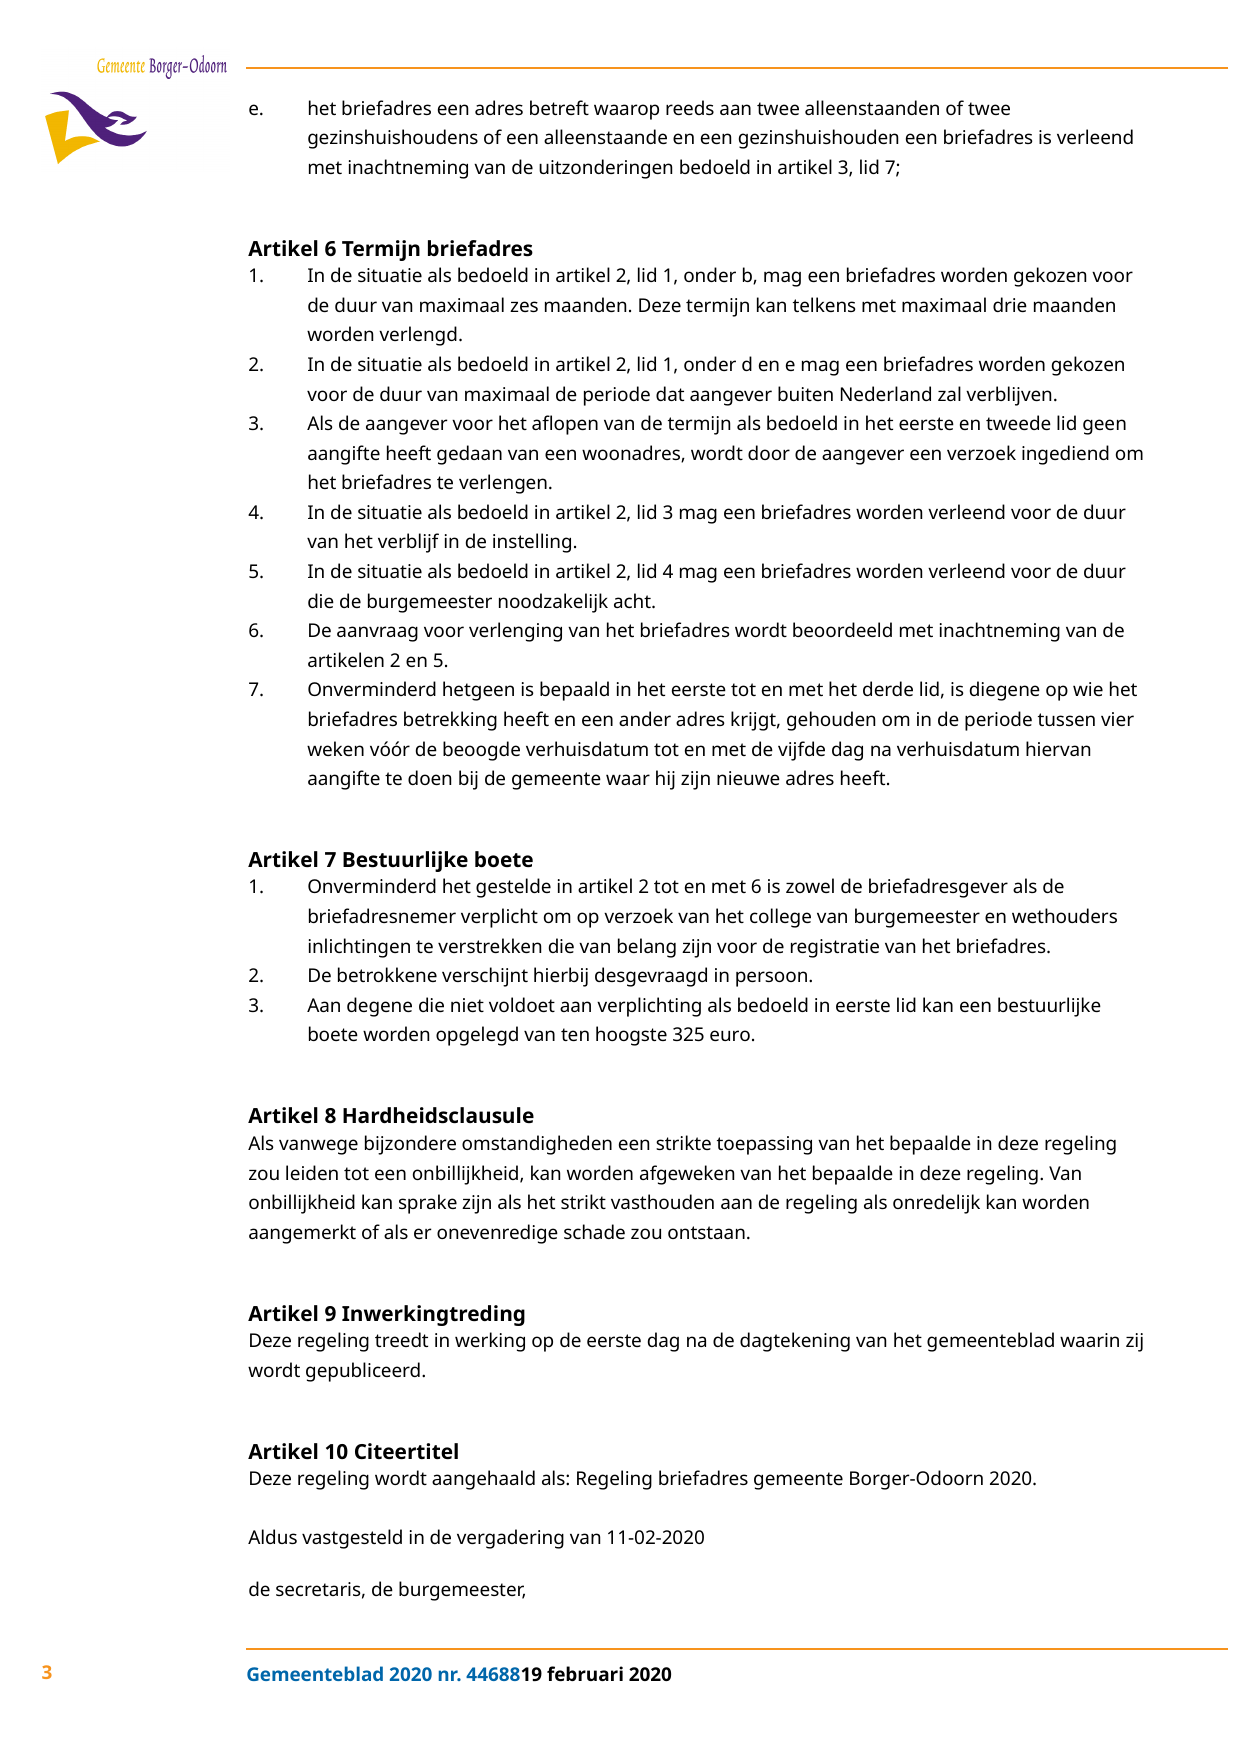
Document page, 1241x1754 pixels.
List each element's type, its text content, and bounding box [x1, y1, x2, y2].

list Onverminderd hetgeen is bepaald in het eerste tot en met het derde lid, is diegene op wie het briefadres betrekking heeft en een ander adres krijgt, gehouden om in de periode tussen vier weken vóór de beoogde verhuisdatum tot en met de vijfde dag na verhuisdatum hiervan aangifte te doen bij de gemeente waar hij zijn nieuwe adres heeft. [248, 677, 1152, 791]
text Aldus vastgesteld in de vergadering van 11-02-2020 [248, 1524, 1152, 1550]
list In de situatie als bedoeld in artikel 2, lid 1, onder d en e mag een briefadres worden gekozen voor de duur van maximaal de periode dat aangever buiten Nederland zal verblijven. [248, 351, 1152, 406]
text Deze regeling wordt aangehaald als: Regeling briefadres gemeente Borger-Odoorn 2020. [248, 1465, 1152, 1491]
text Artikel 6 Termijn briefadres [248, 234, 1152, 262]
text Artikel 9 Inwerkingtreding [248, 1299, 1152, 1327]
text de secretaris, de burgemeester, [248, 1576, 1152, 1602]
list het briefadres een adres betreft waarop reeds aan twee alleenstaanden of twee gezinshuishoudens of een alleenstaande en een gezinshuishouden een briefadres is verleend met inachtneming van de uitzonderingen bedoeld in artikel 3, lid 7; [248, 95, 1152, 180]
list Als de aangever voor het aflopen van de termijn als bedoeld in het eerste en tweede lid geen aangifte heeft gedaan van een woonadres, wordt door de aangever een verzoek ingediend om het briefadres te verlengen. [248, 410, 1152, 495]
list De betrokkene verschijnt hierbij desgevraagd in persoon. [248, 962, 1152, 988]
text Artikel 10 Citeertitel [248, 1437, 1152, 1465]
list Onverminderd het gestelde in artikel 2 tot en met 6 is zowel de briefadresgever als de briefadresnemer verplicht om op verzoek van het college van burgemeester en wethouders inlichtingen te verstrekken die van belang zijn voor de registratie van het briefadres. [248, 874, 1152, 959]
text Als vanwege bijzondere omstandigheden een strikte toepassing van het bepaalde in deze regeling zou leiden tot een onbillijkheid, kan worden afgeweken van het bepaalde in deze regeling. Van onbillijkheid kan sprake zijn als het strikt vasthouden aan de regeling als onredelijk kan worden aangemerkt of als er onevenredige schade zou ontstaan. [248, 1130, 1152, 1244]
text Artikel 7 Bestuurlijke boete [248, 845, 1152, 874]
list In de situatie als bedoeld in artikel 2, lid 4 mag een briefadres worden verleend voor de duur die de burgemeester noodzakelijk acht. [248, 558, 1152, 613]
text Deze regeling treedt in werking op de eerste dag na de dagtekening van het gemeenteblad waarin zij wordt gepubliceerd. [248, 1327, 1152, 1383]
list In de situatie als bedoeld in artikel 2, lid 3 mag een briefadres worden verleend voor de duur van het verblijf in de instelling. [248, 499, 1152, 554]
list Aan degene die niet voldoet aan verplichting als bedoeld in eerste lid kan een bestuurlijke boete worden opgelegd van ten hoogste 325 euro. [248, 992, 1152, 1047]
picture [41, 47, 231, 172]
list De aanvraag voor verlenging van het briefadres wordt beoordeeld met inachtneming van de artikelen 2 en 5. [248, 617, 1152, 673]
list In de situatie als bedoeld in artikel 2, lid 1, onder b, mag een briefadres worden gekozen voor de duur van maximaal zes maanden. Deze termijn kan telkens met maximaal drie maanden worden verlengd. [248, 262, 1152, 347]
text Artikel 8 Hardheidsclausule [248, 1102, 1152, 1130]
